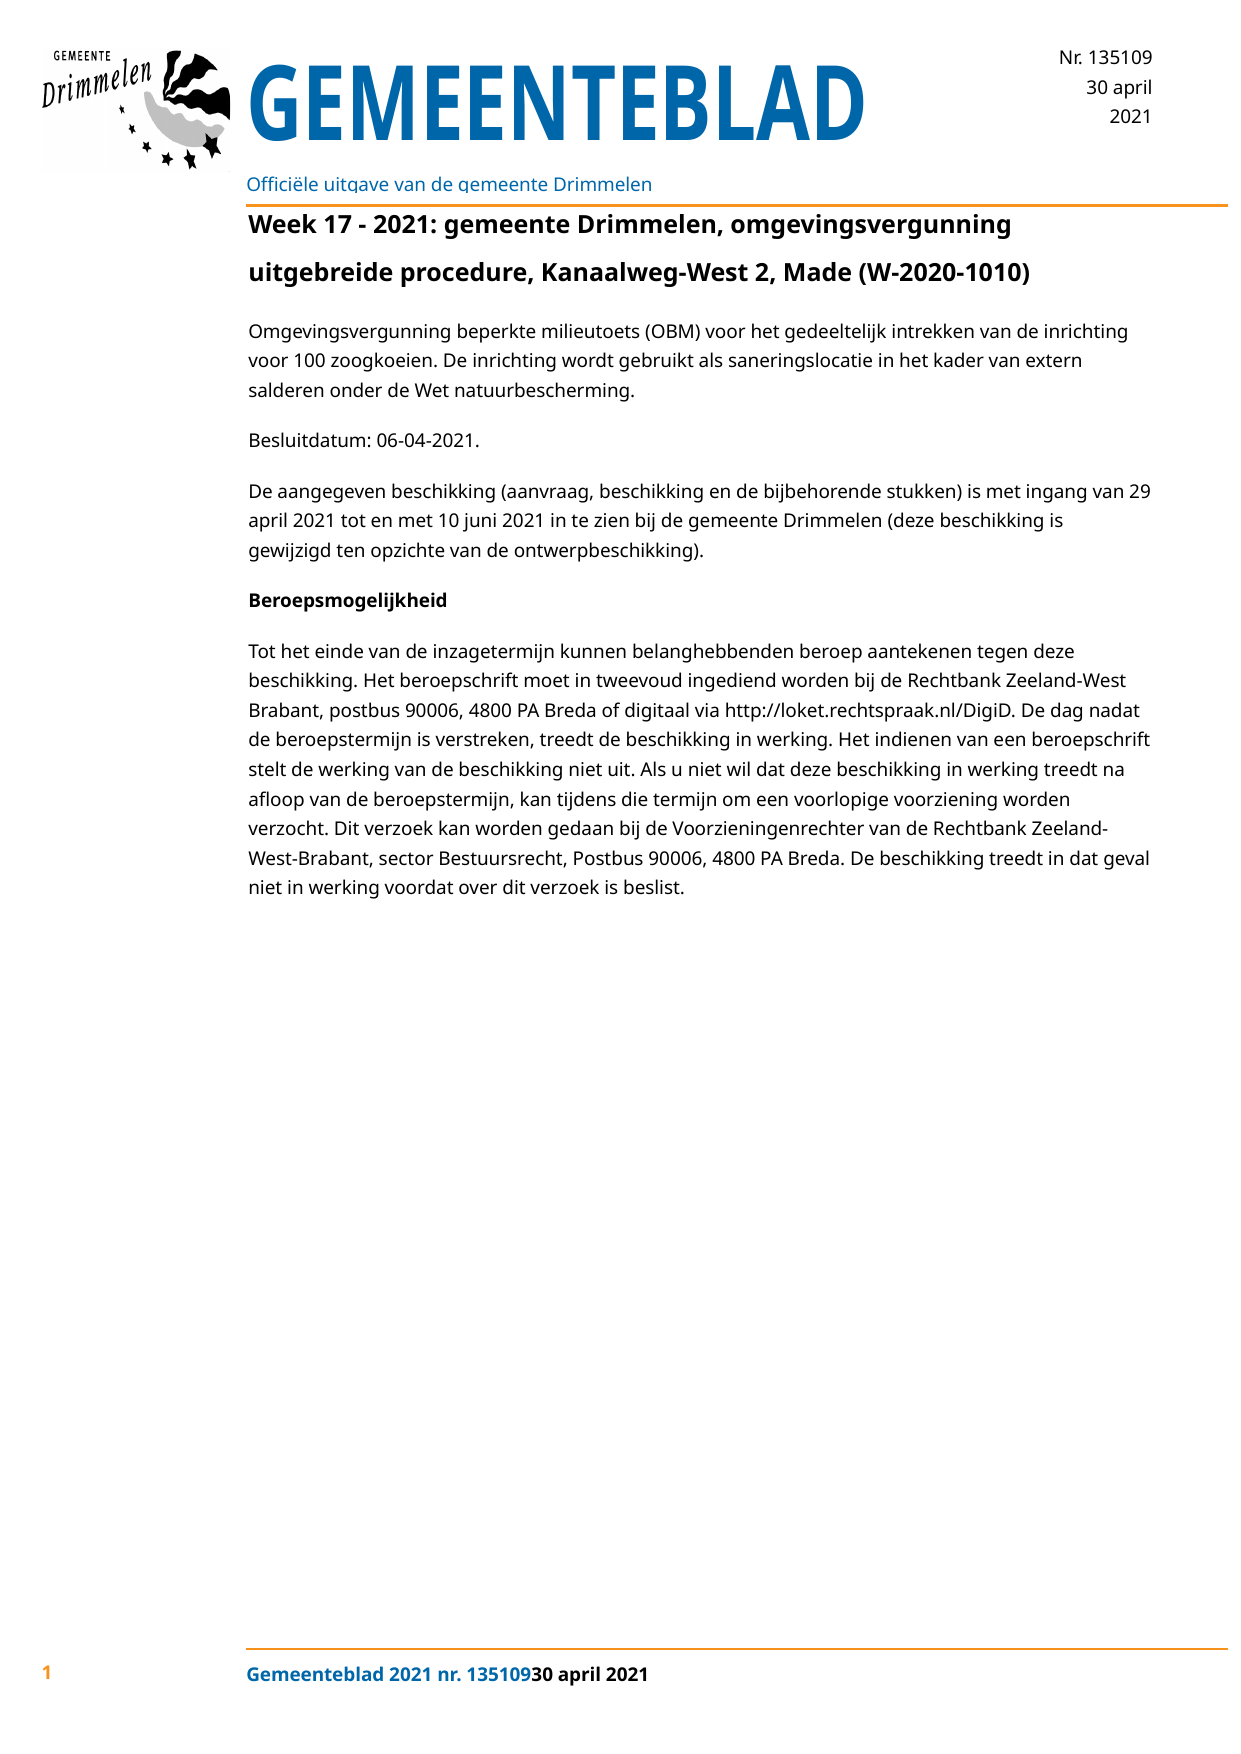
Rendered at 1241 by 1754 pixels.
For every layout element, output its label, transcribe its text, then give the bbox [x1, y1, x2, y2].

text Tot het einde van de inzagetermijn kunnen belanghebbenden beroep aantekenen tegen deze beschikking. Het beroepschrift moet in tweevoud ingediend worden bij de Rechtbank Zeeland-West Brabant, postbus 90006, 4800 PA Breda of digitaal via http://loket.rechtspraak.nl/DigiD. De dag nadat de beroepstermijn is verstreken, treedt de beschikking in werking. Het indienen van een beroepschrift stelt de werking van de beschikking niet uit. Als u niet wil dat deze beschikking in werking treedt na afloop van de beroepstermijn, kan tijdens die termijn om een voorlopige voorziening worden verzocht. Dit verzoek kan worden gedaan bij de Voorzieningenrechter van de Rechtbank Zeeland-West-Brabant, sector Bestuursrecht, Postbus 90006, 4800 PA Breda. De beschikking treedt in dat geval niet in werking voordat over dit verzoek is beslist. [248, 638, 1152, 900]
text Besluitdatum: 06-04-2021. [248, 427, 1152, 453]
text Beroepsmogelijkheid [248, 587, 1152, 613]
text De aangegeven beschikking (aanvraag, beschikking en de bijbehorende stukken) is met ingang van 29 april 2021 tot en met 10 juni 2021 in te zien bij de gemeente Drimmelen (deze beschikking is gewijzigd ten opzichte van de ontwerpbeschikking). [248, 478, 1152, 563]
text Week 17 - 2021: gemeente Drimmelen, omgevingsvergunning uitgebreide procedure, Kanaalweg-West 2, Made (W-2020-1010) [248, 207, 1152, 288]
picture [41, 47, 231, 172]
text Omgevingsvergunning beperkte milieutoets (OBM) voor het gedeeltelijk intrekken van de inrichting voor 100 zoogkoeien. De inrichting wordt gebruikt als saneringslocatie in het kader van extern salderen onder de Wet natuurbescherming. [248, 318, 1152, 403]
